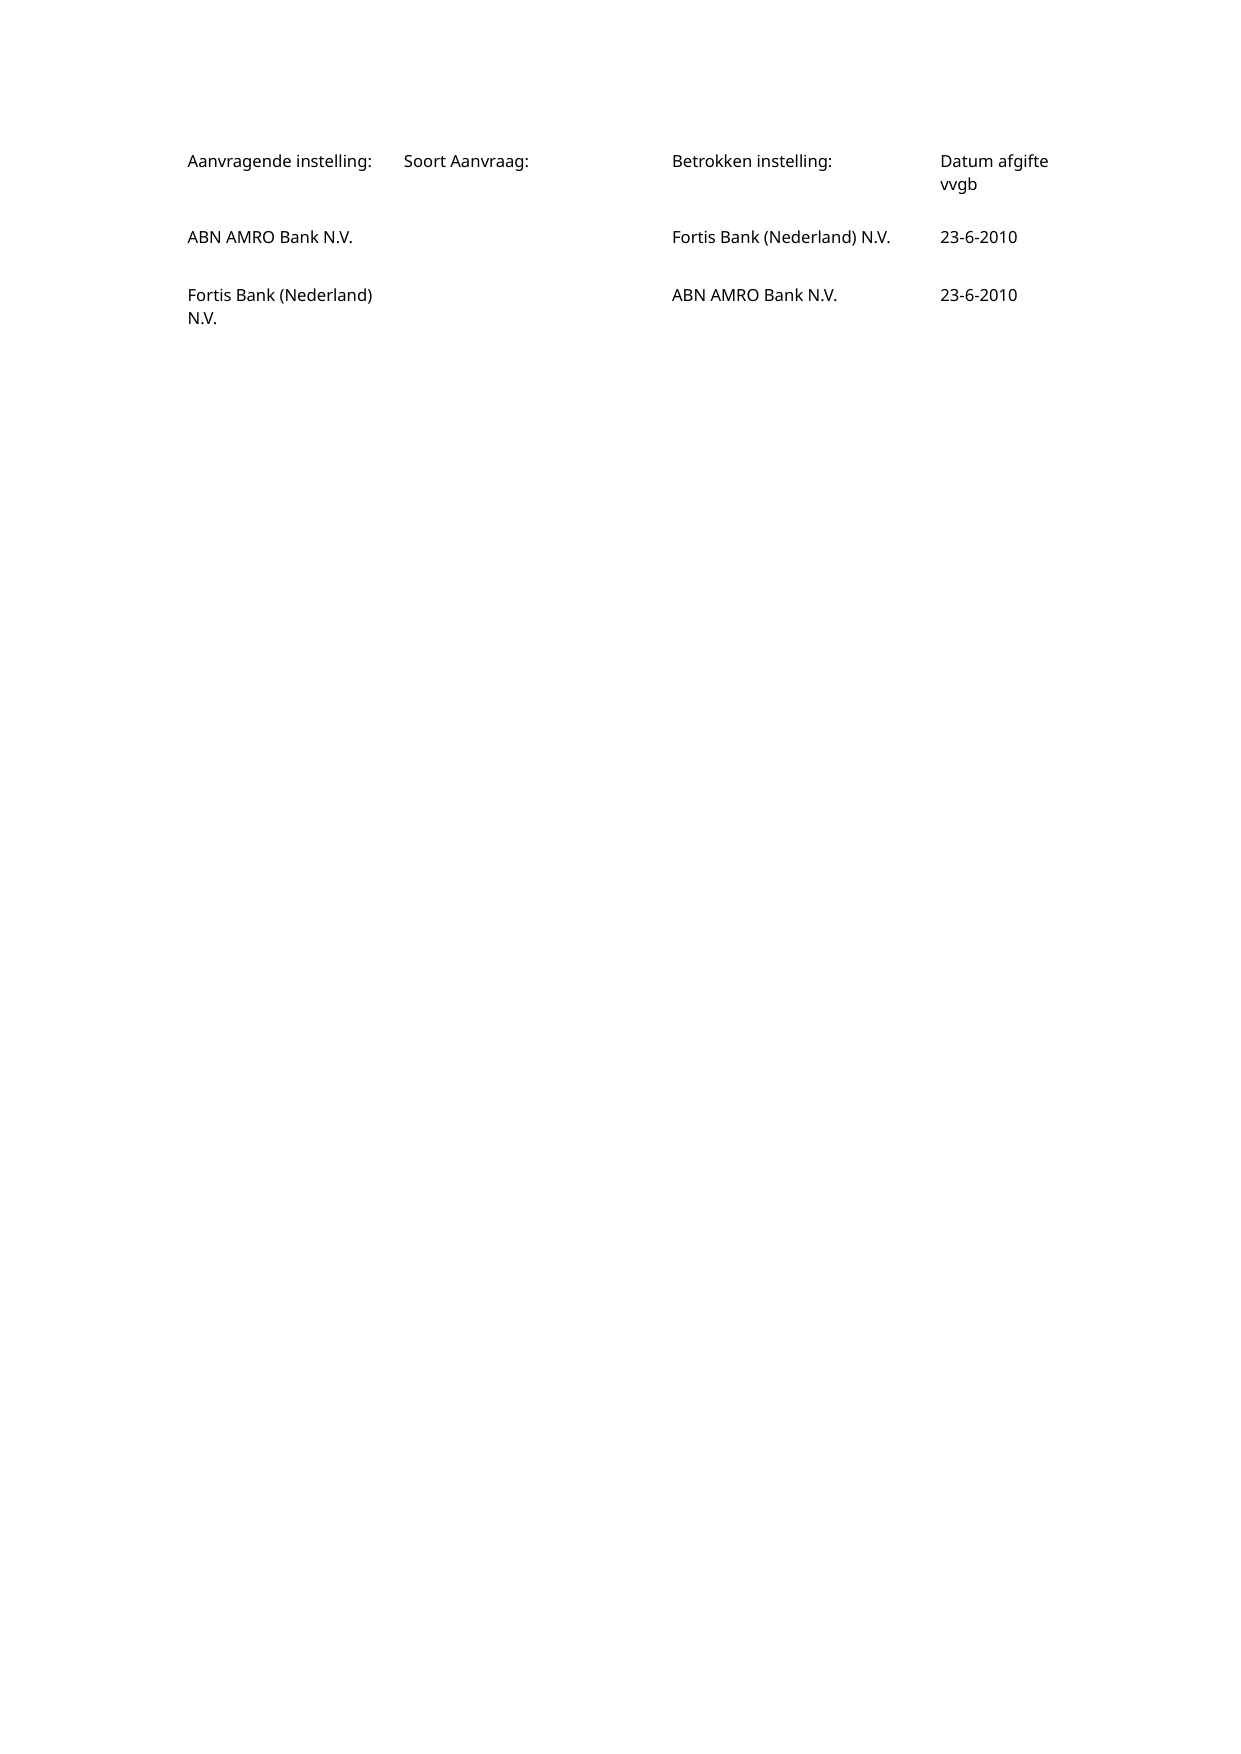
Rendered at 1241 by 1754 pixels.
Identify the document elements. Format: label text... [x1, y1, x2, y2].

table_cell 23-6-2010 [940, 284, 1053, 359]
table_cell ABN AMRO Bank N.V. [188, 225, 404, 284]
table_cell Fortis Bank (Nederland) N.V. [188, 284, 404, 359]
table_header Betrokken instelling: [672, 150, 940, 225]
table_header Datum afgifte vvgb [940, 150, 1053, 225]
table_cell [404, 225, 672, 284]
table_cell [404, 284, 672, 359]
table_header Aanvragende instelling: [188, 150, 404, 225]
table_cell Fortis Bank (Nederland) N.V. [672, 225, 940, 284]
table_cell 23-6-2010 [940, 225, 1053, 284]
table_header Soort Aanvraag: [404, 150, 672, 225]
table_cell ABN AMRO Bank N.V. [672, 284, 940, 359]
